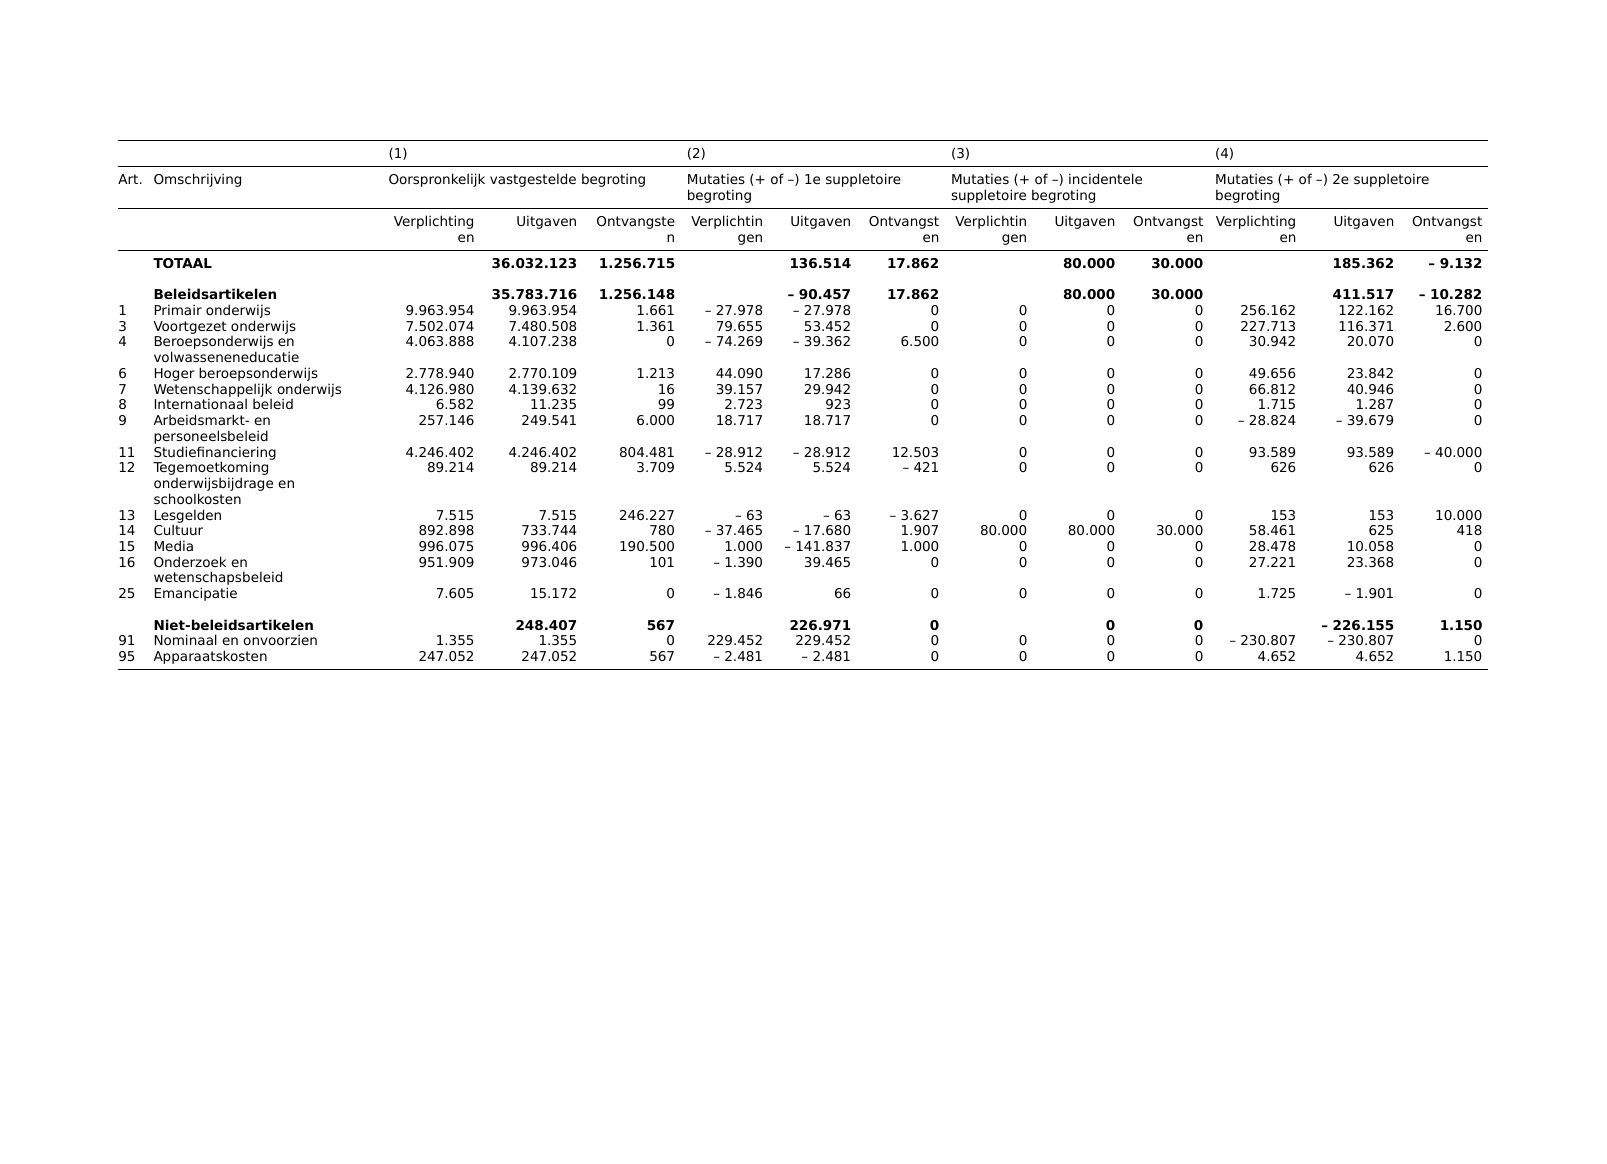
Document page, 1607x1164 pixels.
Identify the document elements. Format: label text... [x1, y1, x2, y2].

table_cell 0 [1033, 397, 1121, 413]
table_cell Verplichtingen [945, 209, 1033, 250]
table_cell [118, 251, 147, 271]
table_cell 0 [1121, 444, 1209, 460]
table_cell 0 [1400, 381, 1488, 397]
table_cell 44.090 [681, 366, 769, 381]
table_cell 7.515 [382, 507, 480, 523]
table_cell 1.355 [480, 633, 583, 649]
table_cell [1400, 271, 1488, 287]
table_cell 10.058 [1302, 539, 1400, 554]
table_cell [857, 602, 945, 617]
table_header [148, 141, 382, 166]
table_cell – 1.390 [681, 555, 769, 586]
table_cell 996.075 [382, 539, 480, 554]
table_cell 3.709 [583, 460, 681, 507]
table_cell 36.032.123 [480, 251, 583, 271]
table_cell 0 [1400, 555, 1488, 586]
table_cell 17.862 [857, 251, 945, 271]
table_cell 66 [769, 586, 857, 602]
table_cell 9.963.954 [382, 303, 480, 318]
table_cell 567 [583, 618, 681, 633]
table_cell 15.172 [480, 586, 583, 602]
table_cell – 2.481 [769, 649, 857, 669]
table_cell 626 [1302, 460, 1400, 507]
table_cell 1.213 [583, 366, 681, 381]
table_cell 13 [118, 507, 147, 523]
table_cell Emancipatie [148, 586, 382, 602]
table_cell 257.146 [382, 413, 480, 444]
table_cell – 37.465 [681, 523, 769, 539]
table_cell 1.287 [1302, 397, 1400, 413]
table_cell 1.150 [1400, 618, 1488, 633]
table_cell 248.407 [480, 618, 583, 633]
table_cell [1302, 271, 1400, 287]
table_cell – 40.000 [1400, 444, 1488, 460]
table_cell Mutaties (+ of –) incidentele suppletoire begroting [945, 167, 1209, 208]
table_cell 0 [1033, 649, 1121, 669]
table_cell – 74.269 [681, 334, 769, 366]
table_cell [681, 602, 769, 617]
table_cell 0 [1033, 555, 1121, 586]
table_cell 11.235 [480, 397, 583, 413]
table_cell 996.406 [480, 539, 583, 554]
table_cell 0 [1033, 586, 1121, 602]
table_cell 66.812 [1209, 381, 1302, 397]
table_cell 0 [857, 366, 945, 381]
table_cell 7.480.508 [480, 319, 583, 334]
table_cell 1.256.148 [583, 287, 681, 303]
table_cell 0 [1033, 334, 1121, 366]
table_cell [480, 271, 583, 287]
table_cell 101 [583, 555, 681, 586]
table_cell 1.355 [382, 633, 480, 649]
table_cell [382, 287, 480, 303]
table_cell 91 [118, 633, 147, 649]
table_cell 4.063.888 [382, 334, 480, 366]
table_cell [681, 618, 769, 633]
table_cell – 17.680 [769, 523, 857, 539]
table_cell 951.909 [382, 555, 480, 586]
table_cell Mutaties (+ of –) 1e suppletoire begroting [681, 167, 945, 208]
table_cell 0 [857, 618, 945, 633]
table_cell 804.481 [583, 444, 681, 460]
table_cell 0 [1400, 633, 1488, 649]
table_cell 0 [1121, 460, 1209, 507]
table_cell 0 [1121, 633, 1209, 649]
table_header [118, 141, 147, 166]
table_cell [945, 251, 1033, 271]
table_cell – 28.912 [681, 444, 769, 460]
table_cell 0 [945, 539, 1033, 554]
table_cell [1209, 287, 1302, 303]
table_cell 3 [118, 319, 147, 334]
table_cell 733.744 [480, 523, 583, 539]
table_cell Verplichtingen [382, 209, 480, 250]
table_cell Media [148, 539, 382, 554]
table_cell Uitgaven [1033, 209, 1121, 250]
table_cell Mutaties (+ of –) 2e suppletoire begroting [1209, 167, 1488, 208]
table_cell 4.139.632 [480, 381, 583, 397]
table_cell 0 [945, 397, 1033, 413]
table_cell 0 [1121, 539, 1209, 554]
table_cell [382, 271, 480, 287]
table_cell [1400, 602, 1488, 617]
table_cell 2.600 [1400, 319, 1488, 334]
table_cell – 226.155 [1302, 618, 1400, 633]
table_cell 28.478 [1209, 539, 1302, 554]
table_cell 0 [857, 381, 945, 397]
table_cell 0 [945, 413, 1033, 444]
table_cell 0 [1400, 366, 1488, 381]
table_cell 0 [1400, 413, 1488, 444]
table_cell 0 [1121, 319, 1209, 334]
table_cell 626 [1209, 460, 1302, 507]
table_cell Primair onderwijs [148, 303, 382, 318]
table_cell 93.589 [1209, 444, 1302, 460]
table_cell 18.717 [769, 413, 857, 444]
table_cell 0 [857, 303, 945, 318]
table_cell 12.503 [857, 444, 945, 460]
table_cell Lesgelden [148, 507, 382, 523]
table_cell [769, 602, 857, 617]
table_cell – 3.627 [857, 507, 945, 523]
table_cell 625 [1302, 523, 1400, 539]
table_cell 0 [857, 413, 945, 444]
table_cell [118, 618, 147, 633]
table_cell 1.000 [857, 539, 945, 554]
table_cell 0 [857, 649, 945, 669]
table_cell 122.162 [1302, 303, 1400, 318]
table_cell 0 [1033, 539, 1121, 554]
table_cell 0 [1121, 507, 1209, 523]
table_cell – 28.912 [769, 444, 857, 460]
table_cell 40.946 [1302, 381, 1400, 397]
table_cell [945, 271, 1033, 287]
table_cell [1209, 618, 1302, 633]
table_cell 0 [1121, 649, 1209, 669]
table_cell – 39.679 [1302, 413, 1400, 444]
table_cell 247.052 [480, 649, 583, 669]
table_cell – 2.481 [681, 649, 769, 669]
table_cell Apparaatskosten [148, 649, 382, 669]
table_cell 16 [583, 381, 681, 397]
table_cell Oorspronkelijk vastgestelde begroting [382, 167, 681, 208]
table_cell 567 [583, 649, 681, 669]
table_cell 226.971 [769, 618, 857, 633]
table_cell 30.000 [1121, 523, 1209, 539]
table_cell 12 [118, 460, 147, 507]
table_cell 0 [1121, 381, 1209, 397]
table_cell 185.362 [1302, 251, 1400, 271]
table_cell 39.157 [681, 381, 769, 397]
table_cell [118, 287, 147, 303]
table_cell – 421 [857, 460, 945, 507]
table_cell Voortgezet onderwijs [148, 319, 382, 334]
table_cell – 27.978 [769, 303, 857, 318]
table_cell 0 [1033, 381, 1121, 397]
table_cell 10.000 [1400, 507, 1488, 523]
table_cell – 230.807 [1302, 633, 1400, 649]
table_cell Onderzoek en wetenschapsbeleid [148, 555, 382, 586]
table_cell [148, 209, 382, 250]
table_cell 14 [118, 523, 147, 539]
table_cell 0 [1121, 334, 1209, 366]
table_cell 4.652 [1209, 649, 1302, 669]
table_header (3) [945, 141, 1209, 166]
table_cell 17.862 [857, 287, 945, 303]
table_cell 0 [945, 586, 1033, 602]
table_cell 2.723 [681, 397, 769, 413]
table_cell – 28.824 [1209, 413, 1302, 444]
table_cell 0 [945, 649, 1033, 669]
table_cell [118, 271, 147, 287]
table_cell 227.713 [1209, 319, 1302, 334]
table_cell 1.725 [1209, 586, 1302, 602]
table_cell 9 [118, 413, 147, 444]
table_cell 0 [1033, 618, 1121, 633]
table_cell 0 [583, 586, 681, 602]
table_cell 153 [1209, 507, 1302, 523]
table_cell 0 [857, 555, 945, 586]
table_cell 1.361 [583, 319, 681, 334]
table_cell [583, 602, 681, 617]
table_cell 0 [583, 633, 681, 649]
table_cell Uitgaven [1302, 209, 1400, 250]
table_cell 0 [945, 334, 1033, 366]
table_cell 4.246.402 [382, 444, 480, 460]
table_cell Art. [118, 167, 147, 208]
table_cell 4 [118, 334, 147, 366]
table_cell 17.286 [769, 366, 857, 381]
table_cell 0 [1121, 618, 1209, 633]
table_cell [945, 618, 1033, 633]
table_cell 136.514 [769, 251, 857, 271]
table_header (1) [382, 141, 681, 166]
table_cell Ontvangsten [857, 209, 945, 250]
table_cell [583, 271, 681, 287]
table_cell 0 [945, 366, 1033, 381]
table_cell 58.461 [1209, 523, 1302, 539]
table_cell 16 [118, 555, 147, 586]
table_cell 0 [1400, 334, 1488, 366]
table_cell – 1.901 [1302, 586, 1400, 602]
table_cell 0 [1121, 303, 1209, 318]
table_cell Cultuur [148, 523, 382, 539]
table_cell 1.661 [583, 303, 681, 318]
table_cell 7.605 [382, 586, 480, 602]
table_cell Niet-beleidsartikelen [148, 618, 382, 633]
table_cell 80.000 [1033, 251, 1121, 271]
table_cell 0 [1121, 586, 1209, 602]
table_cell 8 [118, 397, 147, 413]
table_cell – 9.132 [1400, 251, 1488, 271]
table_cell 229.452 [769, 633, 857, 649]
table_cell 80.000 [1033, 523, 1121, 539]
table_cell 0 [1121, 413, 1209, 444]
table_cell 1.715 [1209, 397, 1302, 413]
table_cell 30.000 [1121, 287, 1209, 303]
table_cell Internationaal beleid [148, 397, 382, 413]
table_cell 89.214 [382, 460, 480, 507]
table_cell – 27.978 [681, 303, 769, 318]
table_cell 418 [1400, 523, 1488, 539]
table_cell Beroepsonderwijs en volwasseneneducatie [148, 334, 382, 366]
table_cell 249.541 [480, 413, 583, 444]
table_cell 30.000 [1121, 251, 1209, 271]
table_cell Wetenschappelijk onderwijs [148, 381, 382, 397]
table_cell 0 [1033, 303, 1121, 318]
table_cell 0 [1033, 460, 1121, 507]
table_header (2) [681, 141, 945, 166]
table_cell [857, 271, 945, 287]
table_cell 0 [1033, 413, 1121, 444]
table_cell 0 [1121, 555, 1209, 586]
table_cell 5.524 [681, 460, 769, 507]
table_cell 80.000 [1033, 287, 1121, 303]
table_cell 93.589 [1302, 444, 1400, 460]
table_cell – 10.282 [1400, 287, 1488, 303]
table_cell 0 [1033, 507, 1121, 523]
table_cell 16.700 [1400, 303, 1488, 318]
table_cell 27.221 [1209, 555, 1302, 586]
table_cell [681, 271, 769, 287]
table_cell 7.515 [480, 507, 583, 523]
table_cell – 141.837 [769, 539, 857, 554]
table_cell Ontvangsten [583, 209, 681, 250]
table_cell 9.963.954 [480, 303, 583, 318]
table_cell TOTAAL [148, 251, 382, 271]
table_cell [118, 602, 147, 617]
table_cell Omschrijving [148, 167, 382, 208]
table_cell 30.942 [1209, 334, 1302, 366]
table_cell 1 [118, 303, 147, 318]
table_cell 25 [118, 586, 147, 602]
table_cell 0 [1121, 366, 1209, 381]
table_cell 18.717 [681, 413, 769, 444]
table_cell 153 [1302, 507, 1400, 523]
table_cell [148, 271, 382, 287]
table_cell 20.070 [1302, 334, 1400, 366]
table_cell [681, 251, 769, 271]
table_cell 0 [1033, 444, 1121, 460]
table_cell 5.524 [769, 460, 857, 507]
table_cell Uitgaven [480, 209, 583, 250]
table_cell 0 [945, 303, 1033, 318]
table_cell 7 [118, 381, 147, 397]
table_cell 923 [769, 397, 857, 413]
table_cell 95 [118, 649, 147, 669]
table_cell [118, 209, 147, 250]
table_cell – 63 [769, 507, 857, 523]
table_cell [945, 602, 1033, 617]
table_cell [1121, 271, 1209, 287]
table_cell Verplichtingen [1209, 209, 1302, 250]
table_cell Hoger beroepsonderwijs [148, 366, 382, 381]
table_cell Nominaal en onvoorzien [148, 633, 382, 649]
table_cell Arbeidsmarkt- en personeelsbeleid [148, 413, 382, 444]
table_cell 0 [857, 633, 945, 649]
table_cell 256.162 [1209, 303, 1302, 318]
table_cell 229.452 [681, 633, 769, 649]
table_cell Verplichtingen [681, 209, 769, 250]
table_cell 6.582 [382, 397, 480, 413]
table_cell 53.452 [769, 319, 857, 334]
table_cell 0 [857, 397, 945, 413]
table_cell 80.000 [945, 523, 1033, 539]
table_cell – 39.362 [769, 334, 857, 366]
table_cell [1121, 602, 1209, 617]
table_cell 246.227 [583, 507, 681, 523]
table_cell [382, 618, 480, 633]
table_cell [382, 251, 480, 271]
table_cell 4.107.238 [480, 334, 583, 366]
table_cell 0 [945, 381, 1033, 397]
table_cell 0 [1400, 397, 1488, 413]
table_cell 79.655 [681, 319, 769, 334]
table_cell Tegemoetkoming onderwijsbijdrage en schoolkosten [148, 460, 382, 507]
table_cell 15 [118, 539, 147, 554]
table_header (4) [1209, 141, 1488, 166]
table_cell 0 [1033, 633, 1121, 649]
table_cell 0 [1033, 366, 1121, 381]
table_cell 89.214 [480, 460, 583, 507]
table_cell [1033, 271, 1121, 287]
table_cell 2.778.940 [382, 366, 480, 381]
table_cell [1209, 271, 1302, 287]
table_cell [1033, 602, 1121, 617]
table_cell 4.126.980 [382, 381, 480, 397]
table_cell 23.368 [1302, 555, 1400, 586]
table_cell 0 [1400, 539, 1488, 554]
table_cell 1.256.715 [583, 251, 681, 271]
table_cell 0 [1121, 397, 1209, 413]
table_cell 0 [857, 586, 945, 602]
table_cell 1.000 [681, 539, 769, 554]
table_cell 6 [118, 366, 147, 381]
table_cell [945, 287, 1033, 303]
table_cell 0 [1033, 319, 1121, 334]
table_cell 6.000 [583, 413, 681, 444]
table_cell Studiefinanciering [148, 444, 382, 460]
table_cell 190.500 [583, 539, 681, 554]
table_cell 411.517 [1302, 287, 1400, 303]
table_cell 0 [583, 334, 681, 366]
table_cell 0 [945, 507, 1033, 523]
table_cell 29.942 [769, 381, 857, 397]
table_cell 99 [583, 397, 681, 413]
table_cell 0 [945, 555, 1033, 586]
table_cell [681, 287, 769, 303]
table_cell 780 [583, 523, 681, 539]
table_cell [148, 602, 382, 617]
table_cell 35.783.716 [480, 287, 583, 303]
table_cell Uitgaven [769, 209, 857, 250]
table_cell Beleidsartikelen [148, 287, 382, 303]
table_cell – 90.457 [769, 287, 857, 303]
table_cell 1.907 [857, 523, 945, 539]
table_cell 11 [118, 444, 147, 460]
table_cell 4.652 [1302, 649, 1400, 669]
table_cell 49.656 [1209, 366, 1302, 381]
table_cell 0 [1400, 460, 1488, 507]
table_cell 2.770.109 [480, 366, 583, 381]
table_cell 7.502.074 [382, 319, 480, 334]
table_cell 247.052 [382, 649, 480, 669]
table_cell 0 [945, 444, 1033, 460]
table_cell Ontvangsten [1121, 209, 1209, 250]
table_cell Ontvangsten [1400, 209, 1488, 250]
table_cell 0 [945, 633, 1033, 649]
table_cell 0 [945, 319, 1033, 334]
table_cell 973.046 [480, 555, 583, 586]
table_cell 39.465 [769, 555, 857, 586]
table_cell [769, 271, 857, 287]
table_cell 1.150 [1400, 649, 1488, 669]
table_cell 6.500 [857, 334, 945, 366]
table_cell 0 [945, 460, 1033, 507]
table_cell 892.898 [382, 523, 480, 539]
table_cell [382, 602, 480, 617]
table_cell [480, 602, 583, 617]
table_cell – 63 [681, 507, 769, 523]
table_cell [1209, 251, 1302, 271]
table_cell – 230.807 [1209, 633, 1302, 649]
table_cell 0 [857, 319, 945, 334]
table_cell – 1.846 [681, 586, 769, 602]
table_cell 0 [1400, 586, 1488, 602]
table_cell 23.842 [1302, 366, 1400, 381]
table_cell 4.246.402 [480, 444, 583, 460]
table_cell [1302, 602, 1400, 617]
table_cell [1209, 602, 1302, 617]
table_cell 116.371 [1302, 319, 1400, 334]
